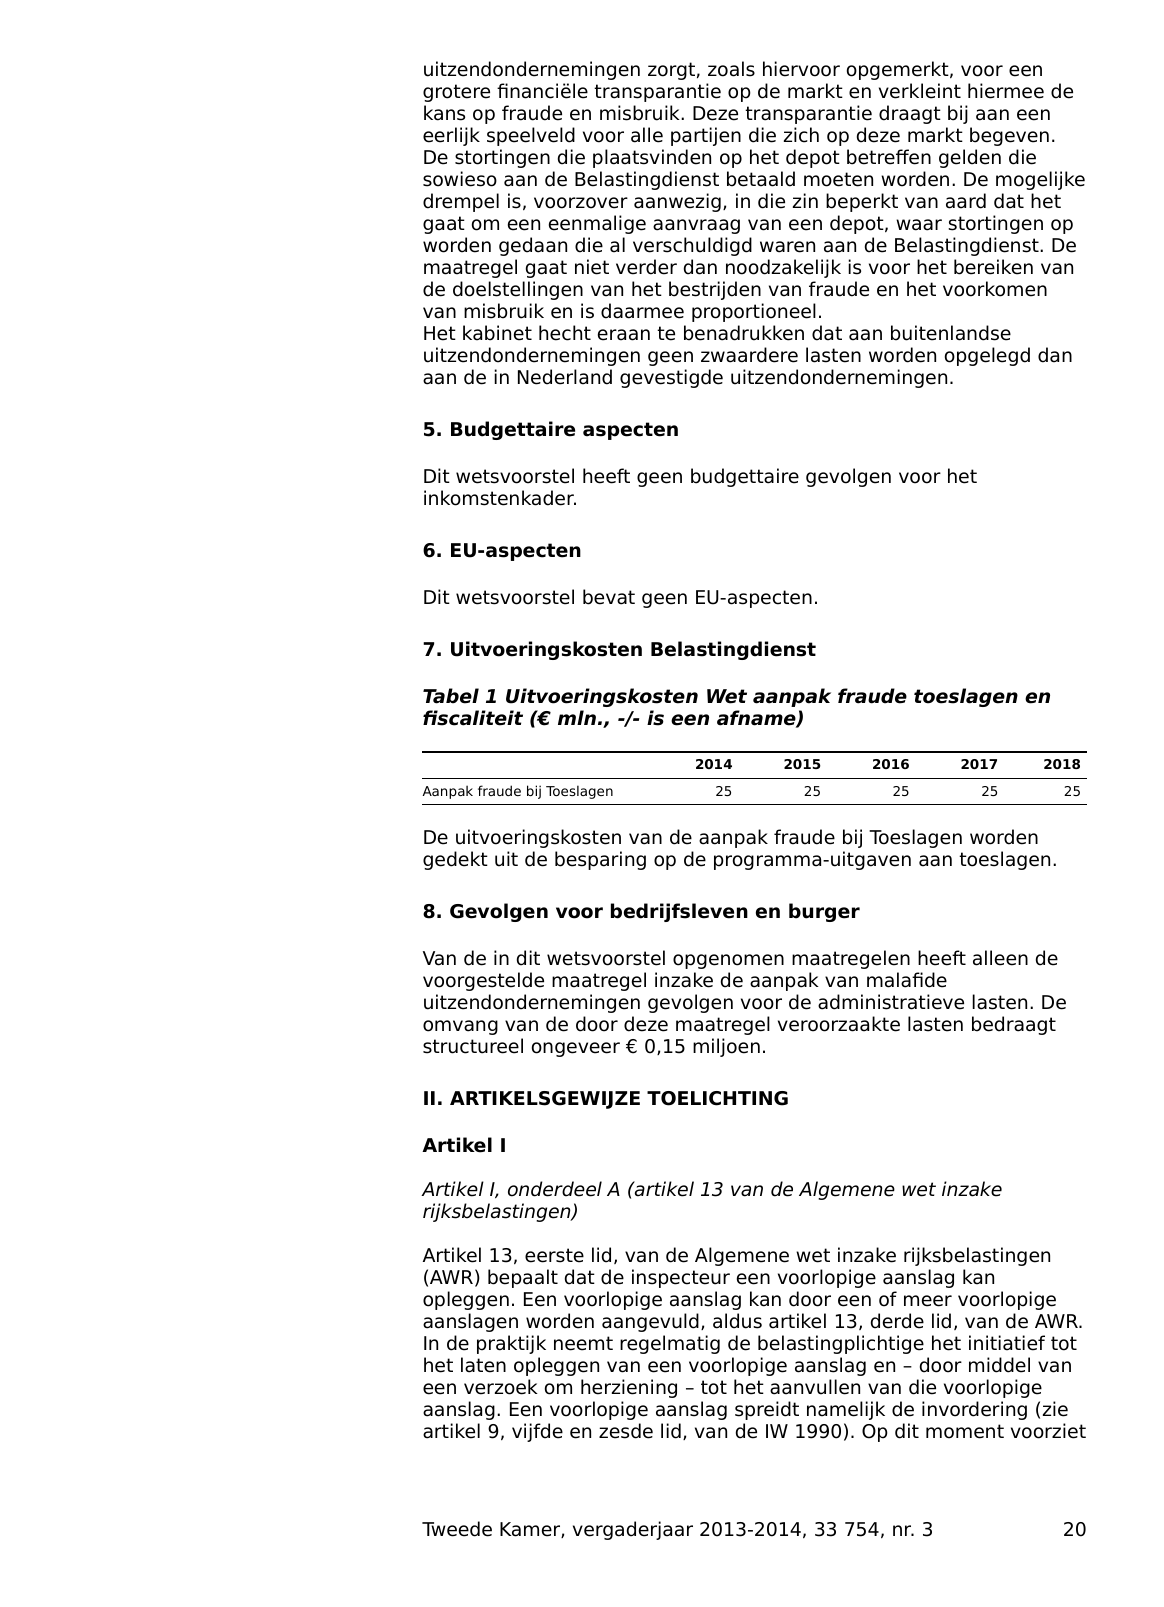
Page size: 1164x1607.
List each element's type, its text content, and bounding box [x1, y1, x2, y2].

subtitle Artikel I [422, 1135, 1087, 1157]
table_cell 25 [915, 779, 1004, 804]
table_header 2016 [827, 753, 915, 778]
text Het kabinet hecht eraan te benadrukken dat aan buitenlandse uitzendondernemingen geen zwaardere lasten worden opgelegd dan aan de in Nederland gevestigde uitzendondernemingen. [422, 323, 1087, 389]
subtitle 8. Gevolgen voor bedrijfsleven en burger [422, 901, 1087, 923]
table_header 2015 [738, 753, 827, 778]
text Artikel 13, eerste lid, van de Algemene wet inzake rijksbelastingen (AWR) bepaalt dat de inspecteur een voorlopige aanslag kan opleggen. Een voorlopige aanslag kan door een of meer voorlopige aanslagen worden aangevuld, aldus artikel 13, derde lid, van de AWR. In de praktijk neemt regelmatig de belastingplichtige het initiatief tot het laten opleggen van een voorlopige aanslag en – door middel van een verzoek om herziening – tot het aanvullen van die voorlopige aanslag. Een voorlopige aanslag spreidt namelijk de invordering (zie artikel 9, vijfde en zesde lid, van de IW 1990). Op dit moment voorziet [422, 1245, 1087, 1443]
table_cell Aanpak fraude bij Toeslagen [422, 779, 649, 804]
text Van de in dit wetsvoorstel opgenomen maatregelen heeft alleen de voorgestelde maatregel inzake de aanpak van malafide uitzendondernemingen gevolgen voor de administratieve lasten. De omvang van de door deze maatregel veroorzaakte lasten bedraagt structureel ongeveer € 0,15 miljoen. [422, 948, 1087, 1058]
table_header 2014 [650, 753, 738, 778]
text De uitvoeringskosten van de aanpak fraude bij Toeslagen worden gedekt uit de besparing op de programma-uitgaven aan toeslagen. [422, 827, 1087, 871]
table_cell 25 [738, 779, 827, 804]
subtitle 5. Budgettaire aspecten [422, 419, 1087, 441]
table_cell 25 [1004, 779, 1087, 804]
text Dit wetsvoorstel heeft geen budgettaire gevolgen voor het inkomstenkader. [422, 466, 1087, 510]
text Tabel 1 Uitvoeringskosten Wet aanpak fraude toeslagen en fiscaliteit (€ mln., -/- is een afname) [422, 686, 1087, 729]
subtitle II. ARTIKELSGEWIJZE TOELICHTING [422, 1088, 1087, 1110]
table_header [422, 753, 649, 778]
table_cell 25 [827, 779, 915, 804]
subtitle 6. EU-aspecten [422, 540, 1087, 562]
table_cell 25 [650, 779, 738, 804]
subtitle Artikel I, onderdeel A (artikel 13 van de Algemene wet inzake rijksbelastingen) [422, 1179, 1087, 1223]
text Dit wetsvoorstel bevat geen EU-aspecten. [422, 587, 1087, 609]
subtitle 7. Uitvoeringskosten Belastingdienst [422, 639, 1087, 661]
table_header 2017 [915, 753, 1004, 778]
table_header 2018 [1004, 753, 1087, 778]
text uitzendondernemingen zorgt, zoals hiervoor opgemerkt, voor een grotere financiële transparantie op de markt en verkleint hiermee de kans op fraude en misbruik. Deze transparantie draagt bij aan een eerlijk speelveld voor alle partijen die zich op deze markt begeven. De stortingen die plaatsvinden op het depot betreffen gelden die sowieso aan de Belastingdienst betaald moeten worden. De mogelijke drempel is, voorzover aanwezig, in die zin beperkt van aard dat het gaat om een eenmalige aanvraag van een depot, waar stortingen op worden gedaan die al verschuldigd waren aan de Belastingdienst. De maatregel gaat niet verder dan noodzakelijk is voor het bereiken van de doelstellingen van het bestrijden van fraude en het voorkomen van misbruik en is daarmee proportioneel. [422, 59, 1087, 323]
